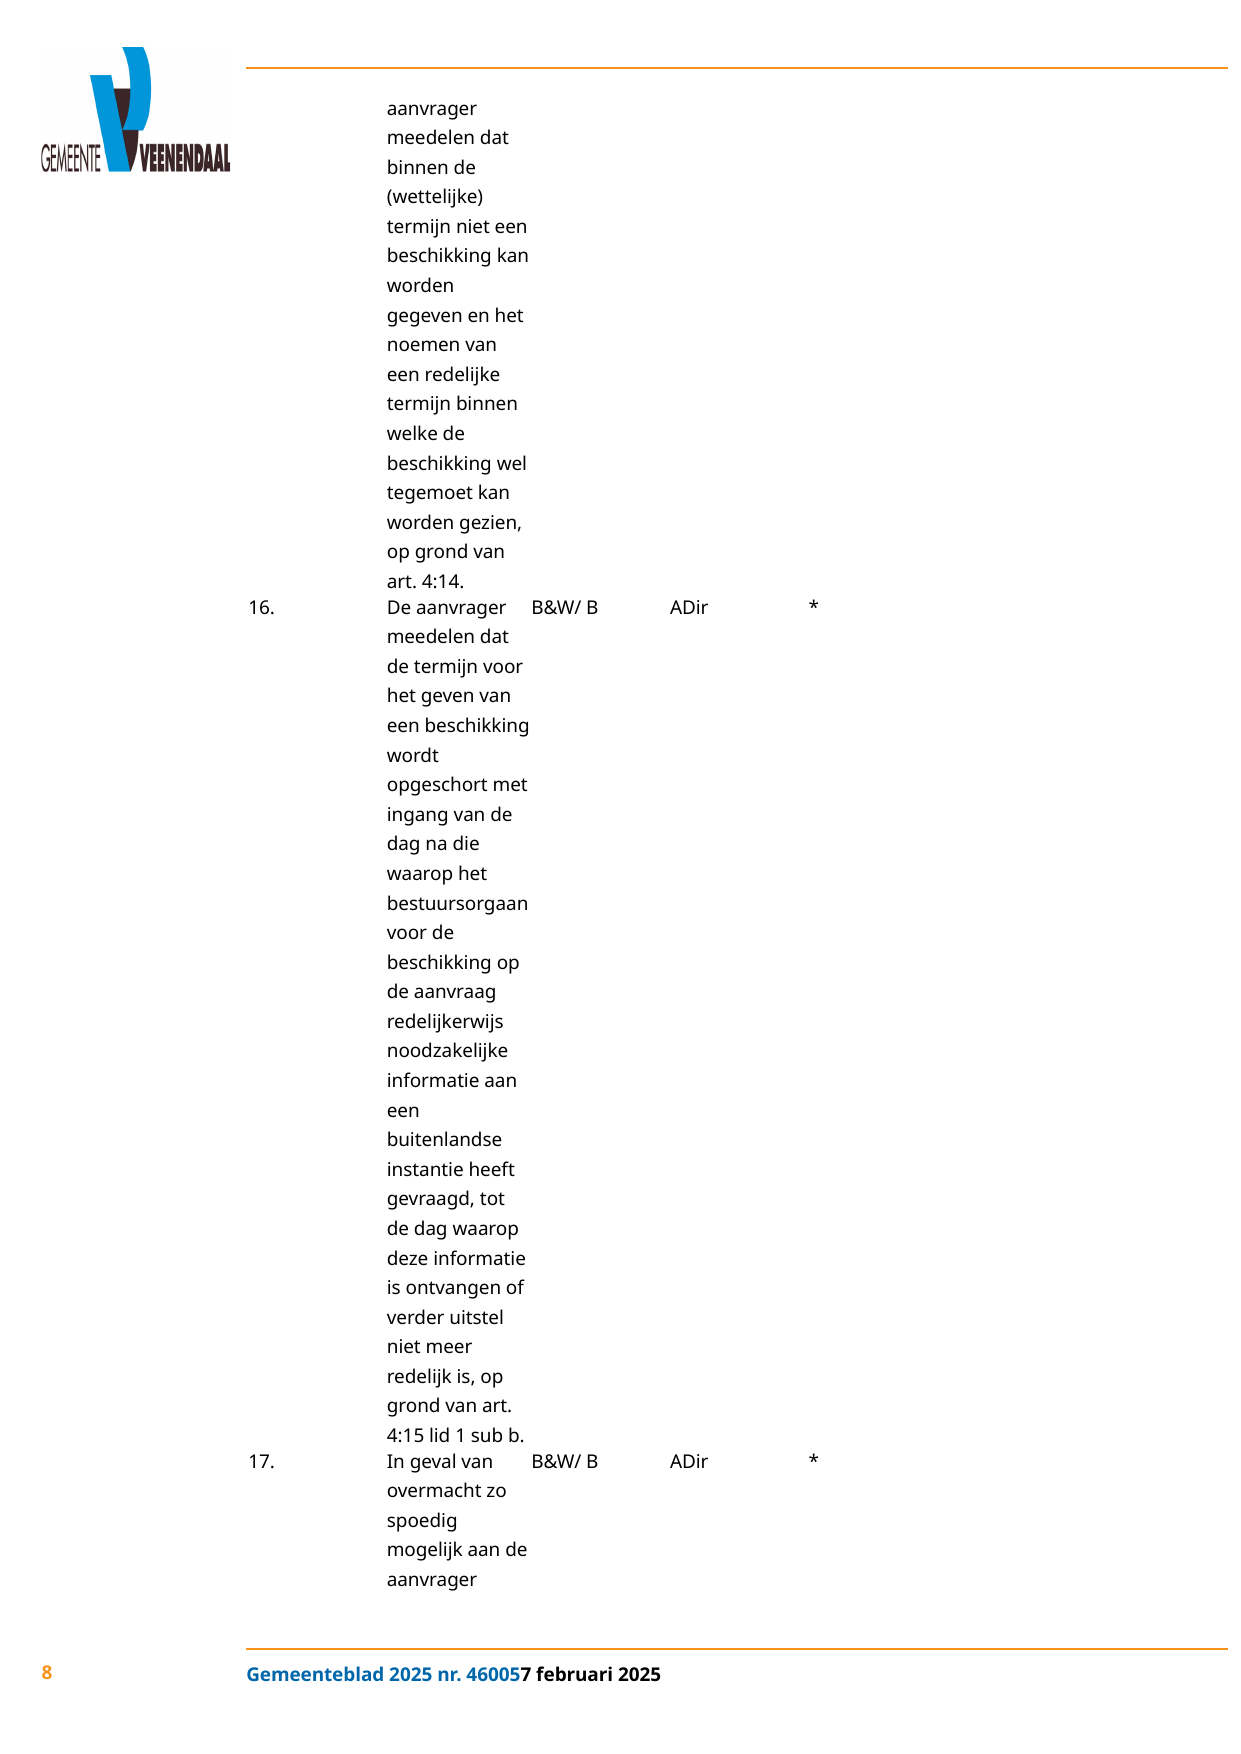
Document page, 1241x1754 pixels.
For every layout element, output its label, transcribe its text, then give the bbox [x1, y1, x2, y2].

table_cell B&W/ B [531, 1448, 670, 1592]
table_cell [947, 594, 1152, 1448]
table_cell aanvrager meedelen dat binnen de (wettelijke) termijn niet een beschikking kan worden gegeven en het noemen van een redelijke termijn binnen welke de beschikking wel tegemoet kan worden gezien, op grond van art. 4:14. [387, 95, 531, 594]
picture [123, 47, 231, 172]
picture [41, 47, 130, 172]
table_cell [947, 1448, 1152, 1592]
table_cell In geval van overmacht zo spoedig mogelijk aan de aanvrager [387, 1448, 531, 1592]
table_cell 16. [248, 594, 387, 1448]
table_cell [248, 95, 387, 594]
table_cell B&W/ B [531, 594, 670, 1448]
table_cell De aanvrager meedelen dat de termijn voor het geven van een beschikking wordt opgeschort met ingang van de dag na die waarop het bestuursorgaan voor de beschikking op de aanvraag redelijkerwijs noodzakelijke informatie aan een buitenlandse instantie heeft gevraagd, tot de dag waarop deze informatie is ontvangen of verder uitstel niet meer redelijk is, op grond van art. 4:15 lid 1 sub b. [387, 594, 531, 1448]
table_cell [808, 95, 947, 594]
table_cell * [808, 594, 947, 1448]
table_cell 17. [248, 1448, 387, 1592]
table_cell ADir [670, 594, 808, 1448]
table_cell [947, 95, 1152, 594]
table_cell ADir [670, 1448, 808, 1592]
table_cell [670, 95, 808, 594]
table_cell * [808, 1448, 947, 1592]
table_cell [531, 95, 670, 594]
